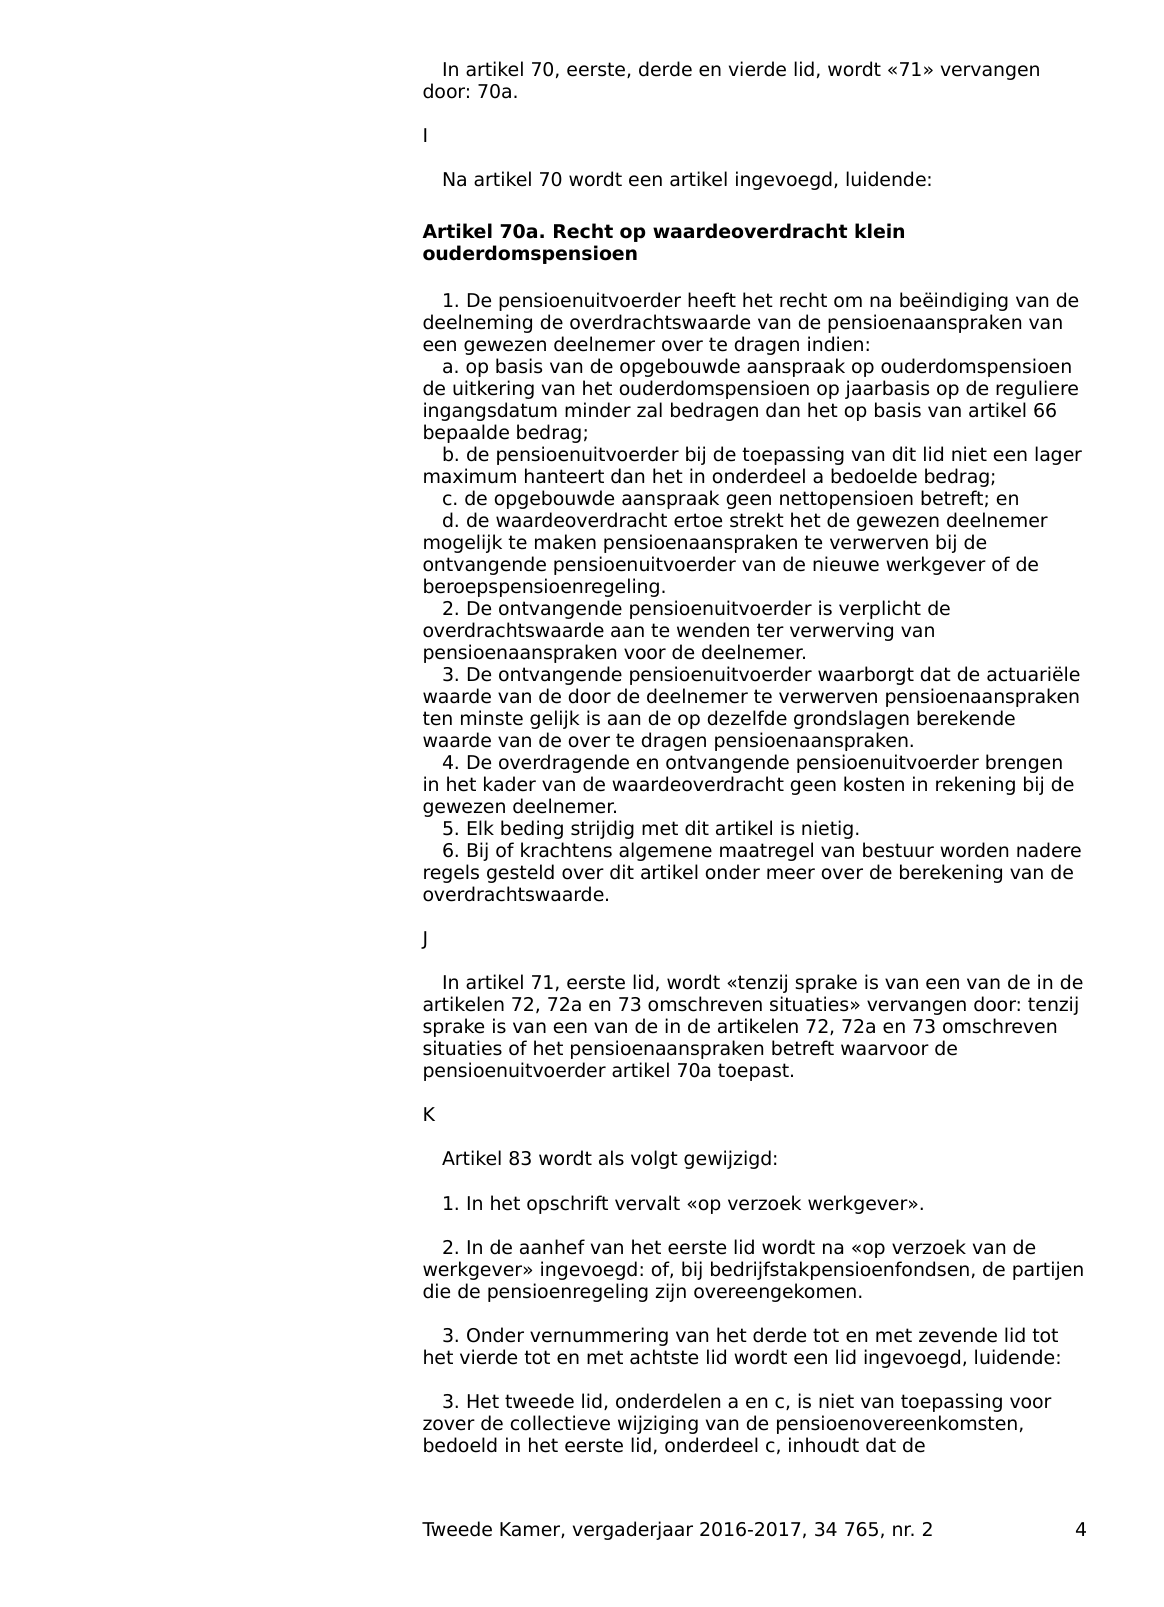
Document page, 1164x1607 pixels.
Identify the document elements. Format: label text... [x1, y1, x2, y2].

text 6. Bij of krachtens algemene maatregel van bestuur worden nadere regels gesteld over dit artikel onder meer over de berekening van de overdrachtswaarde. [422, 840, 1087, 906]
text J [422, 928, 1087, 950]
text 3. Het tweede lid, onderdelen a en c, is niet van toepassing voor zover de collectieve wijziging van de pensioenovereenkomsten, bedoeld in het eerste lid, onderdeel c, inhoudt dat de [422, 1391, 1087, 1457]
text 1. In het opschrift vervalt «op verzoek werkgever». [422, 1192, 1087, 1214]
text 5. Elk beding strijdig met dit artikel is nietig. [422, 818, 1087, 840]
text I [422, 125, 1087, 147]
text K [422, 1104, 1087, 1126]
text 2. In de aanhef van het eerste lid wordt na «op verzoek van de werkgever» ingevoegd: of, bij bedrijfstakpensioenfondsen, de partijen die de pensioenregeling zijn overeengekomen. [422, 1237, 1087, 1303]
subtitle Artikel 70a. Recht op waardeoverdracht klein ouderdomspensioen [422, 221, 1087, 265]
text Na artikel 70 wordt een artikel ingevoegd, luidende: [422, 169, 1087, 191]
text Artikel 83 wordt als volgt gewijzigd: [422, 1148, 1087, 1170]
text 4. De overdragende en ontvangende pensioenuitvoerder brengen in het kader van de waardeoverdracht geen kosten in rekening bij de gewezen deelnemer. [422, 752, 1087, 818]
text 3. De ontvangende pensioenuitvoerder waarborgt dat de actuariële waarde van de door de deelnemer te verwerven pensioenaanspraken ten minste gelijk is aan de op dezelfde grondslagen berekende waarde van de over te dragen pensioenaanspraken. [422, 664, 1087, 752]
text In artikel 70, eerste, derde en vierde lid, wordt «71» vervangen door: 70a. [422, 59, 1087, 103]
text d. de waardeoverdracht ertoe strekt het de gewezen deelnemer mogelijk te maken pensioenaanspraken te verwerven bij de ontvangende pensioenuitvoerder van de nieuwe werkgever of de beroepspensioenregeling. [422, 510, 1087, 598]
text 2. De ontvangende pensioenuitvoerder is verplicht de overdrachtswaarde aan te wenden ter verwerving van pensioenaanspraken voor de deelnemer. [422, 598, 1087, 664]
text a. op basis van de opgebouwde aanspraak op ouderdomspensioen de uitkering van het ouderdomspensioen op jaarbasis op de reguliere ingangsdatum minder zal bedragen dan het op basis van artikel 66 bepaalde bedrag; [422, 356, 1087, 444]
text In artikel 71, eerste lid, wordt «tenzij sprake is van een van de in de artikelen 72, 72a en 73 omschreven situaties» vervangen door: tenzij sprake is van een van de in de artikelen 72, 72a en 73 omschreven situaties of het pensioenaanspraken betreft waarvoor de pensioenuitvoerder artikel 70a toepast. [422, 972, 1087, 1082]
text b. de pensioenuitvoerder bij de toepassing van dit lid niet een lager maximum hanteert dan het in onderdeel a bedoelde bedrag; [422, 444, 1087, 488]
text c. de opgebouwde aanspraak geen nettopensioen betreft; en [422, 488, 1087, 510]
text 1. De pensioenuitvoerder heeft het recht om na beëindiging van de deelneming de overdrachtswaarde van de pensioenaanspraken van een gewezen deelnemer over te dragen indien: [422, 290, 1087, 356]
text 3. Onder vernummering van het derde tot en met zevende lid tot het vierde tot en met achtste lid wordt een lid ingevoegd, luidende: [422, 1325, 1087, 1369]
